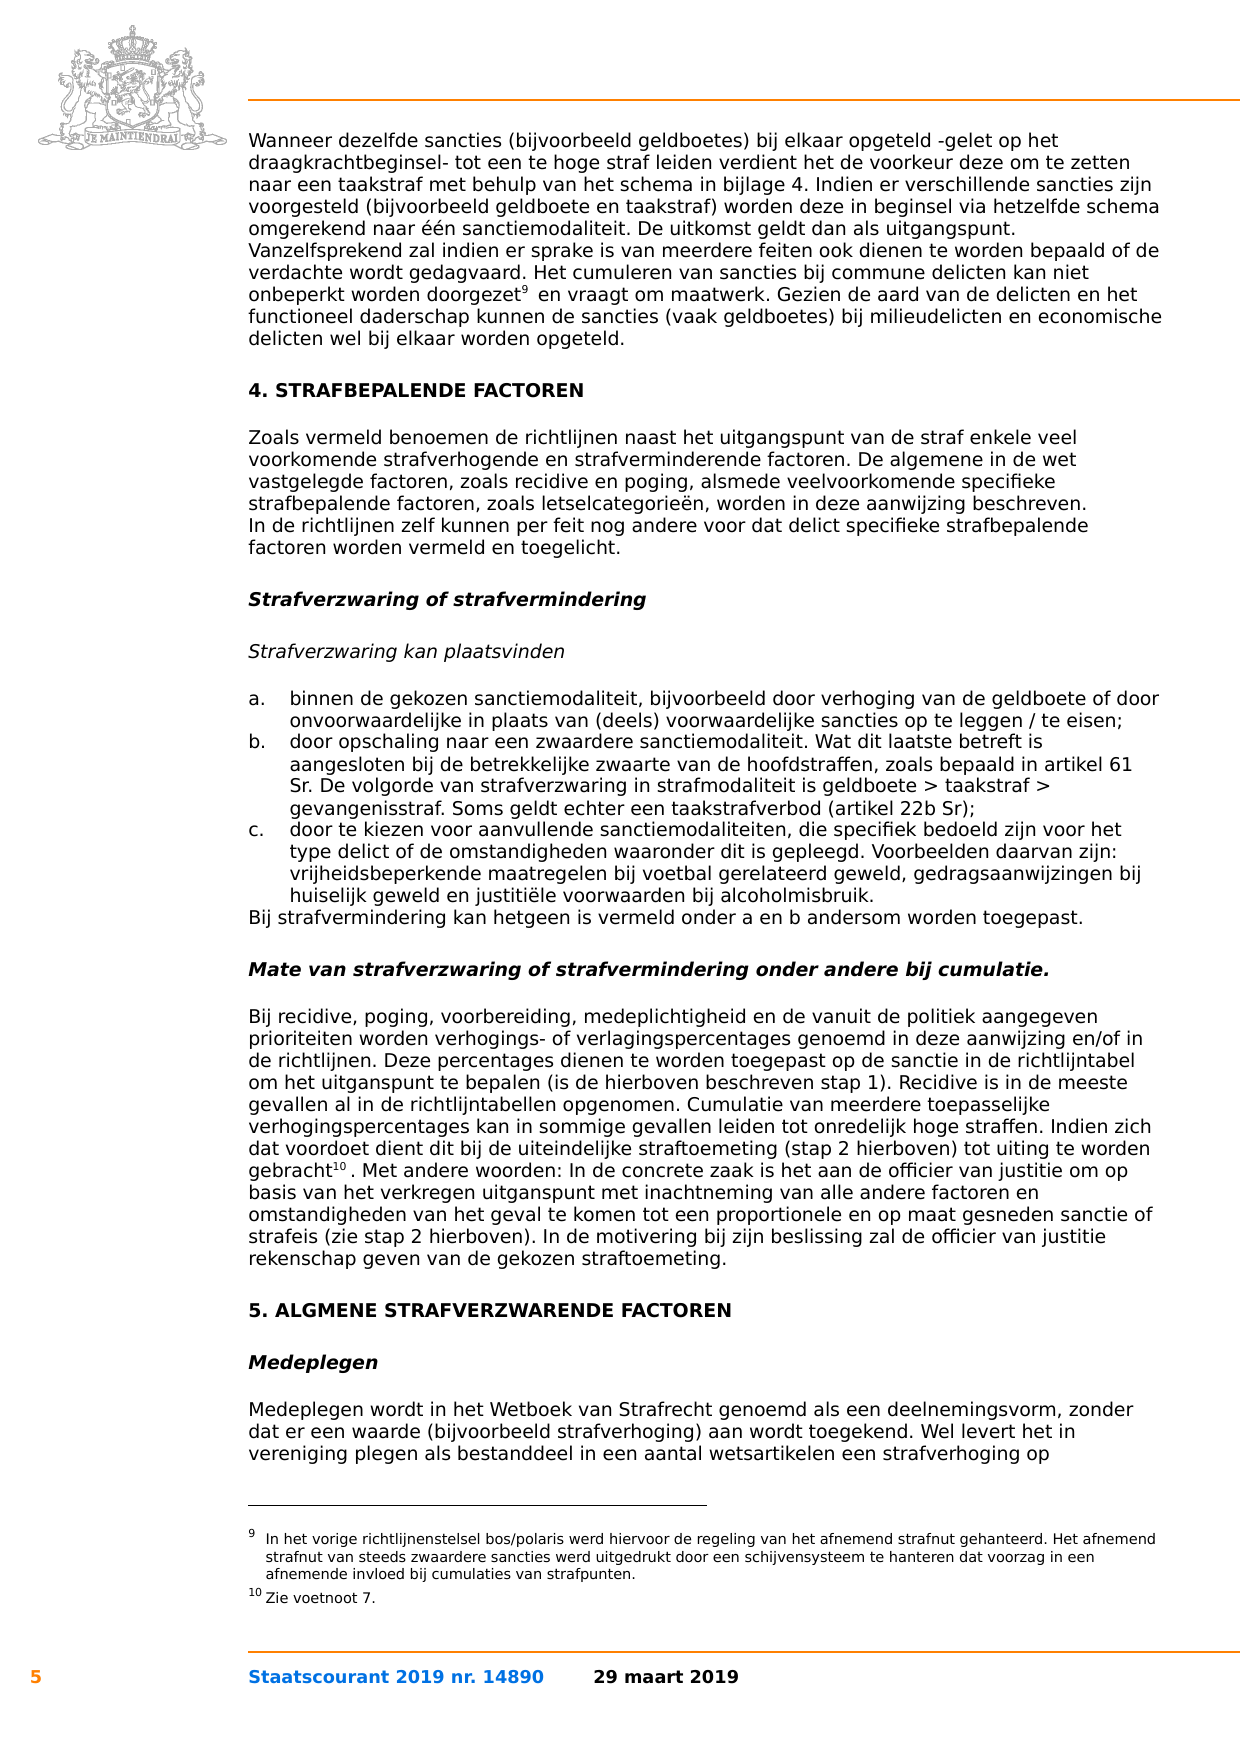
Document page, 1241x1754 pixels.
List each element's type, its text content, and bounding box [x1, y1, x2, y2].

subtitle 4. STRAFBEPALENDE FACTOREN [248, 380, 1163, 402]
text In de richtlijnen zelf kunnen per feit nog andere voor dat delict specifieke strafbepalende factoren worden vermeld en toegelicht. [248, 514, 1163, 558]
text c. door te kiezen voor aanvullende sanctiemodaliteiten, die specifiek bedoeld zijn voor het type delict of de omstandigheden waaronder dit is gepleegd. Voorbeelden daarvan zijn: vrijheidsbeperkende maatregelen bij voetbal gerelateerd geweld, gedragsaanwijzingen bij huiselijk geweld en justitiële voorwaarden bij alcoholmisbruik. [248, 819, 1163, 907]
subtitle 5. ALGMENE STRAFVERZWARENDE FACTOREN [248, 1300, 1163, 1322]
text Medeplegen wordt in het Wetboek van Strafrecht genoemd als een deelnemingsvorm, zonder dat er een waarde (bijvoorbeeld strafverhoging) aan wordt toegekend. Wel levert het in vereniging plegen als bestanddeel in een aantal wetsartikelen een strafverhoging op [248, 1399, 1163, 1465]
picture [38, 25, 227, 150]
text b. door opschaling naar een zwaardere sanctiemodaliteit. Wat dit laatste betreft is aangesloten bij de betrekkelijke zwaarte van de hoofdstraffen, zoals bepaald in artikel 61 Sr. De volgorde van strafverzwaring in strafmodaliteit is geldboete > taakstraf > gevangenisstraf. Soms geldt echter een taakstrafverbod (artikel 22b Sr); [248, 731, 1163, 819]
text a. binnen de gekozen sanctiemodaliteit, bijvoorbeeld door verhoging van de geldboete of door onvoorwaardelijke in plaats van (deels) voorwaardelijke sancties op te leggen / te eisen; [248, 687, 1163, 731]
text Bij recidive, poging, voorbereiding, medeplichtigheid en de vanuit de politiek aangegeven prioriteiten worden verhogings- of verlagingspercentages genoemd in deze aanwijzing en/of in de richtlijnen. Deze percentages dienen te worden toegepast op de sanctie in de richtlijntabel om het uitganspunt te bepalen (is de hierboven beschreven stap 1). Recidive is in de meeste gevallen al in de richtlijntabellen opgenomen. Cumulatie van meerdere toepasselijke verhogingspercentages kan in sommige gevallen leiden tot onredelijk hoge straffen. Indien zich dat voordoet dient dit bij de uiteindelijke straftoemeting (stap 2 hierboven) tot uiting te worden gebracht. Met andere woorden: In de concrete zaak is het aan de officier van justitie om op basis van het verkregen uitganspunt met inachtneming van alle andere factoren en omstandigheden van het geval te komen tot een proportionele en op maat gesneden sanctie of strafeis (zie stap 2 hierboven). In de motivering bij zijn beslissing zal de officier van justitie rekenschap geven van de gekozen straftoemeting. [248, 1006, 1163, 1270]
text Zie voetnoot 7. [248, 1586, 1163, 1608]
text Wanneer dezelfde sancties (bijvoorbeeld geldboetes) bij elkaar opgeteld -gelet op het draagkrachtbeginsel- tot een te hoge straf leiden verdient het de voorkeur deze om te zetten naar een taakstraf met behulp van het schema in bijlage 4. Indien er verschillende sancties zijn voorgesteld (bijvoorbeeld geldboete en taakstraf) worden deze in beginsel via hetzelfde schema omgerekend naar één sanctiemodaliteit. De uitkomst geldt dan als uitgangspunt. Vanzelfsprekend zal indien er sprake is van meerdere feiten ook dienen te worden bepaald of de verdachte wordt gedagvaard. Het cumuleren van sancties bij commune delicten kan niet onbeperkt worden doorgezet en vraagt om maatwerk. Gezien de aard van de delicten en het functioneel daderschap kunnen de sancties (vaak geldboetes) bij milieudelicten en economische delicten wel bij elkaar worden opgeteld. [248, 130, 1163, 350]
text Zoals vermeld benoemen de richtlijnen naast het uitgangspunt van de straf enkele veel voorkomende strafverhogende en strafverminderende factoren. De algemene in de wet vastgelegde factoren, zoals recidive en poging, alsmede veelvoorkomende specifieke strafbepalende factoren, zoals letselcategorieën, worden in deze aanwijzing beschreven. [248, 427, 1163, 514]
subtitle Mate van strafverzwaring of strafvermindering onder andere bij cumulatie. [248, 959, 1163, 981]
text In het vorige richtlijnenstelsel bos/polaris werd hiervoor de regeling van het afnemend strafnut gehanteerd. Het afnemend strafnut van steeds zwaardere sancties werd uitgedrukt door een schijvensysteem te hanteren dat voorzag in een afnemende invloed bij cumulaties van strafpunten. [248, 1527, 1163, 1583]
subtitle Strafverzwaring of strafvermindering [248, 588, 1163, 611]
subtitle Medeplegen [248, 1352, 1163, 1374]
subtitle Strafverzwaring kan plaatsvinden [248, 641, 1163, 662]
text Bij strafvermindering kan hetgeen is vermeld onder a en b andersom worden toegepast. [248, 907, 1163, 929]
